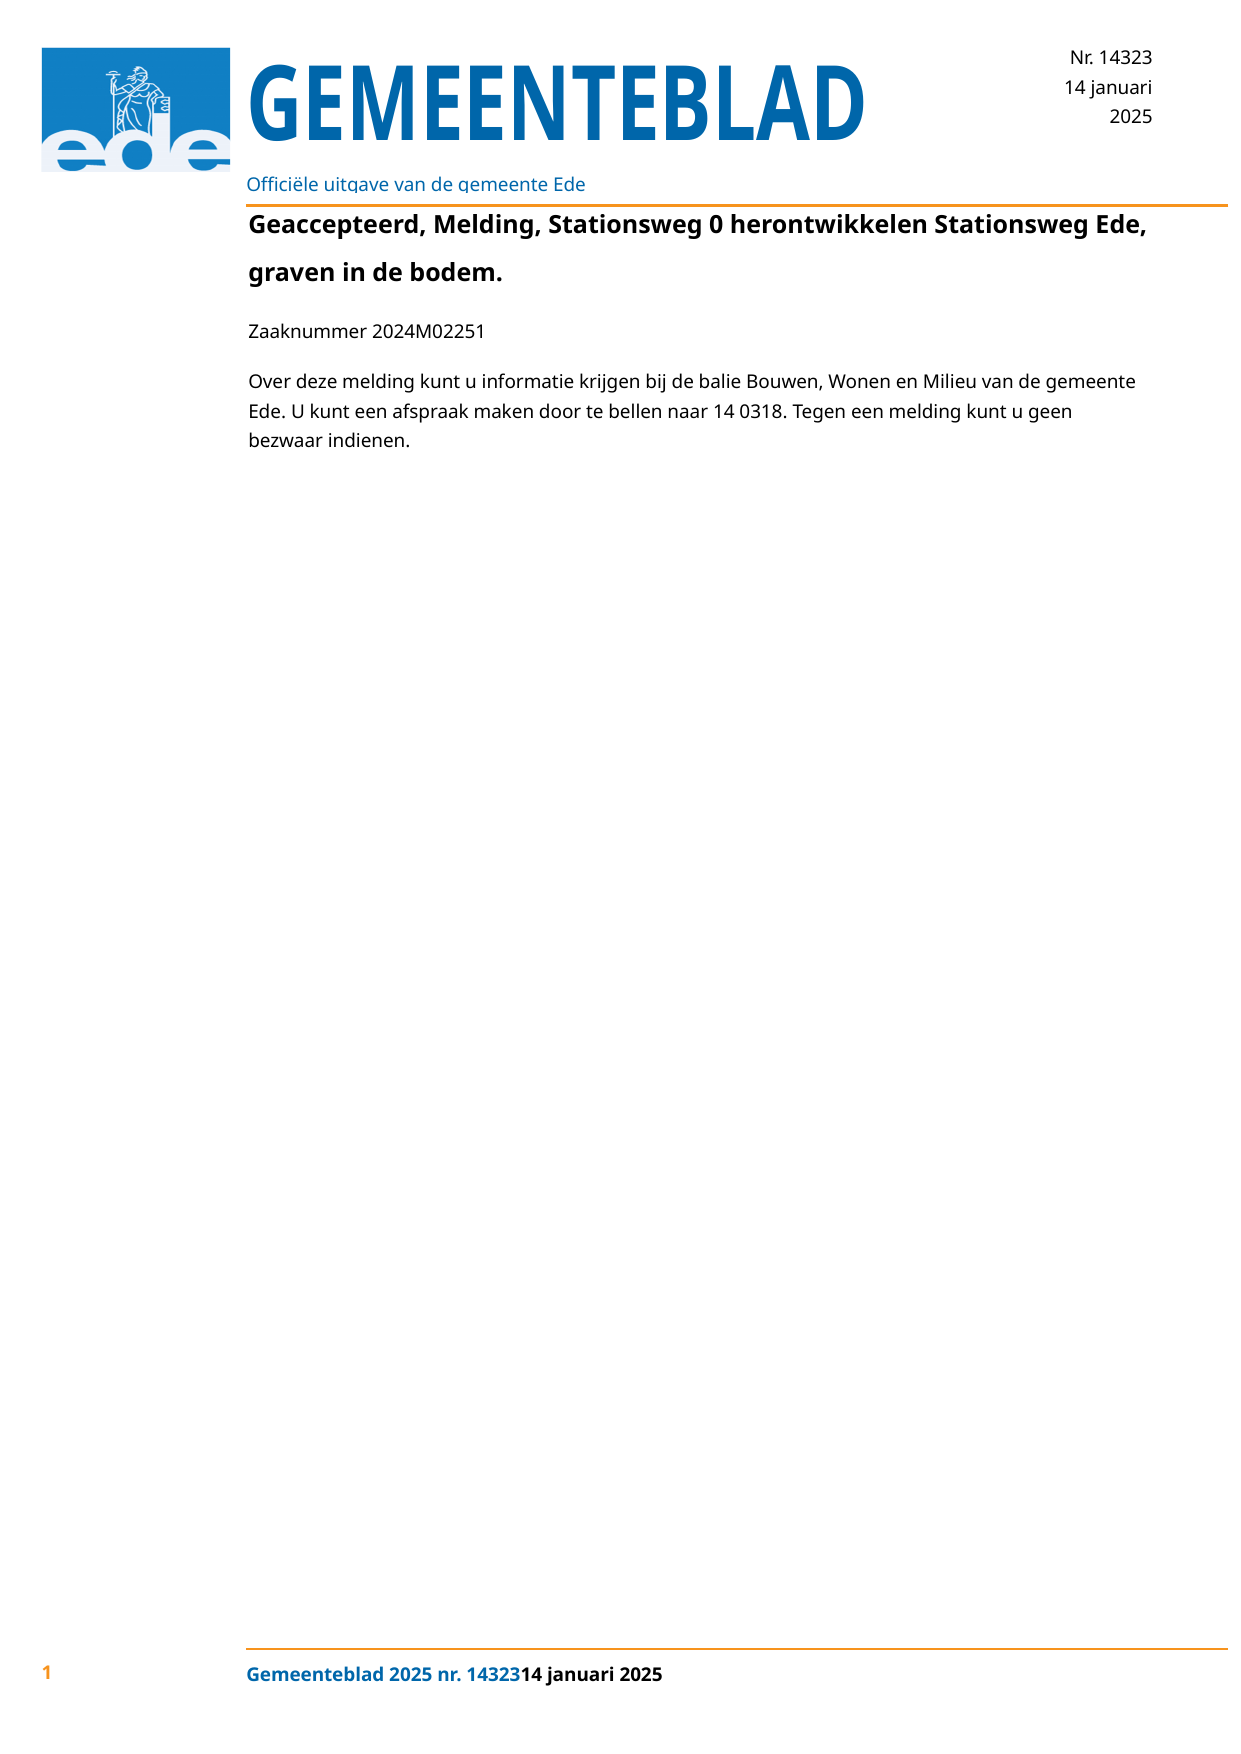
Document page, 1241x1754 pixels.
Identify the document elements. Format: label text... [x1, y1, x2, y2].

text Zaaknummer 2024M02251 [248, 318, 1152, 344]
picture [41, 47, 231, 172]
text Over deze melding kunt u informatie krijgen bij de balie Bouwen, Wonen en Milieu van de gemeente Ede. U kunt een afspraak maken door te bellen naar 14 0318. Tegen een melding kunt u geen bezwaar indienen. [248, 368, 1152, 453]
text Geaccepteerd, Melding, Stationsweg 0 herontwikkelen Stationsweg Ede, graven in de bodem. [248, 207, 1152, 288]
